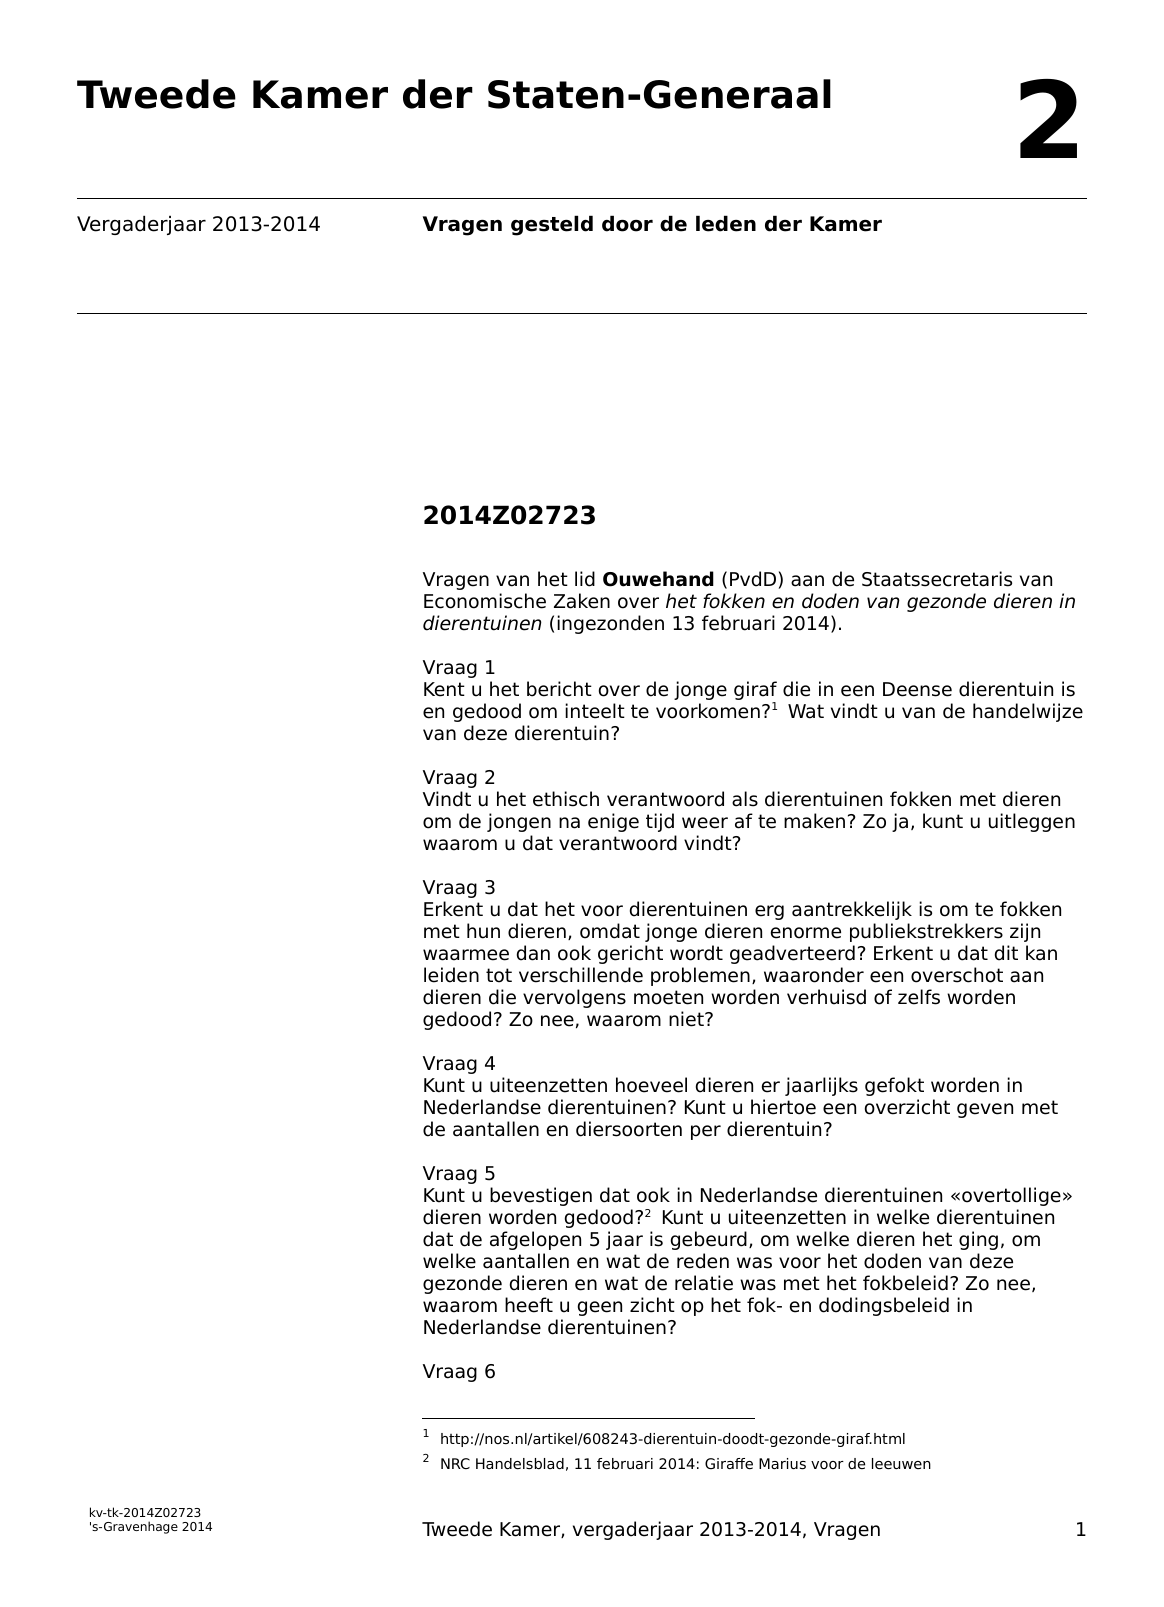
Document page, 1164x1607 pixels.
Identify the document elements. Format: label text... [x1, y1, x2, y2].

text Vindt u het ethisch verantwoord als dierentuinen fokken met dieren om de jongen na enige tijd weer af te maken? Zo ja, kunt u uitleggen waarom u dat verantwoord vindt? [422, 789, 1087, 855]
text Vraag 1 [422, 657, 1087, 679]
text Vraag 6 [422, 1361, 1087, 1383]
text Kunt u bevestigen dat ook in Nederlandse dierentuinen «overtollige» dieren worden gedood? Kunt u uiteenzetten in welke dierentuinen dat de afgelopen 5 jaar is gebeurd, om welke dieren het ging, om welke aantallen en wat de reden was voor het doden van deze gezonde dieren en wat de relatie was met het fokbeleid? Zo nee, waarom heeft u geen zicht op het fok- en dodingsbeleid in Nederlandse dierentuinen? [422, 1185, 1087, 1339]
text NRC Handelsblad, 11 februari 2014: Giraffe Marius voor de leeuwen [422, 1452, 1087, 1474]
text kv-tk-2014Z02723 [88, 1506, 323, 1520]
text Vraag 4 [422, 1053, 1087, 1075]
text Kent u het bericht over de jonge giraf die in een Deense dierentuin is en gedood om inteelt te voorkomen? Wat vindt u van de handelwijze van deze dierentuin? [422, 679, 1087, 745]
table_cell Vragen gesteld door de leden der Kamer [422, 199, 1087, 313]
text 's-Gravenhage 2014 [88, 1520, 323, 1534]
text 2014Z02723 [422, 501, 1087, 531]
table_header Tweede Kamer der Staten-Generaal [77, 59, 886, 198]
text Kunt u uiteenzetten hoeveel dieren er jaarlijks gefokt worden in Nederlandse dierentuinen? Kunt u hiertoe een overzicht geven met de aantallen en diersoorten per dierentuin? [422, 1075, 1087, 1141]
table_header 2 [886, 59, 1087, 198]
text Vraag 2 [422, 767, 1087, 789]
text Vraag 3 [422, 877, 1087, 899]
text Erkent u dat het voor dierentuinen erg aantrekkelijk is om te fokken met hun dieren, omdat jonge dieren enorme publiekstrekkers zijn waarmee dan ook gericht wordt geadverteerd? Erkent u dat dit kan leiden tot verschillende problemen, waaronder een overschot aan dieren die vervolgens moeten worden verhuisd of zelfs worden gedood? Zo nee, waarom niet? [422, 899, 1087, 1031]
text http://nos.nl/artikel/608243-dierentuin-doodt-gezonde-giraf.html [422, 1427, 1087, 1449]
text Vraag 5 [422, 1163, 1087, 1185]
table_cell Vergaderjaar 2013-2014 [77, 199, 422, 313]
text Vragen van het lid Ouwehand (PvdD) aan de Staatssecretaris van Economische Zaken over het fokken en doden van gezonde dieren in dierentuinen (ingezonden 13 februari 2014). [422, 569, 1087, 635]
